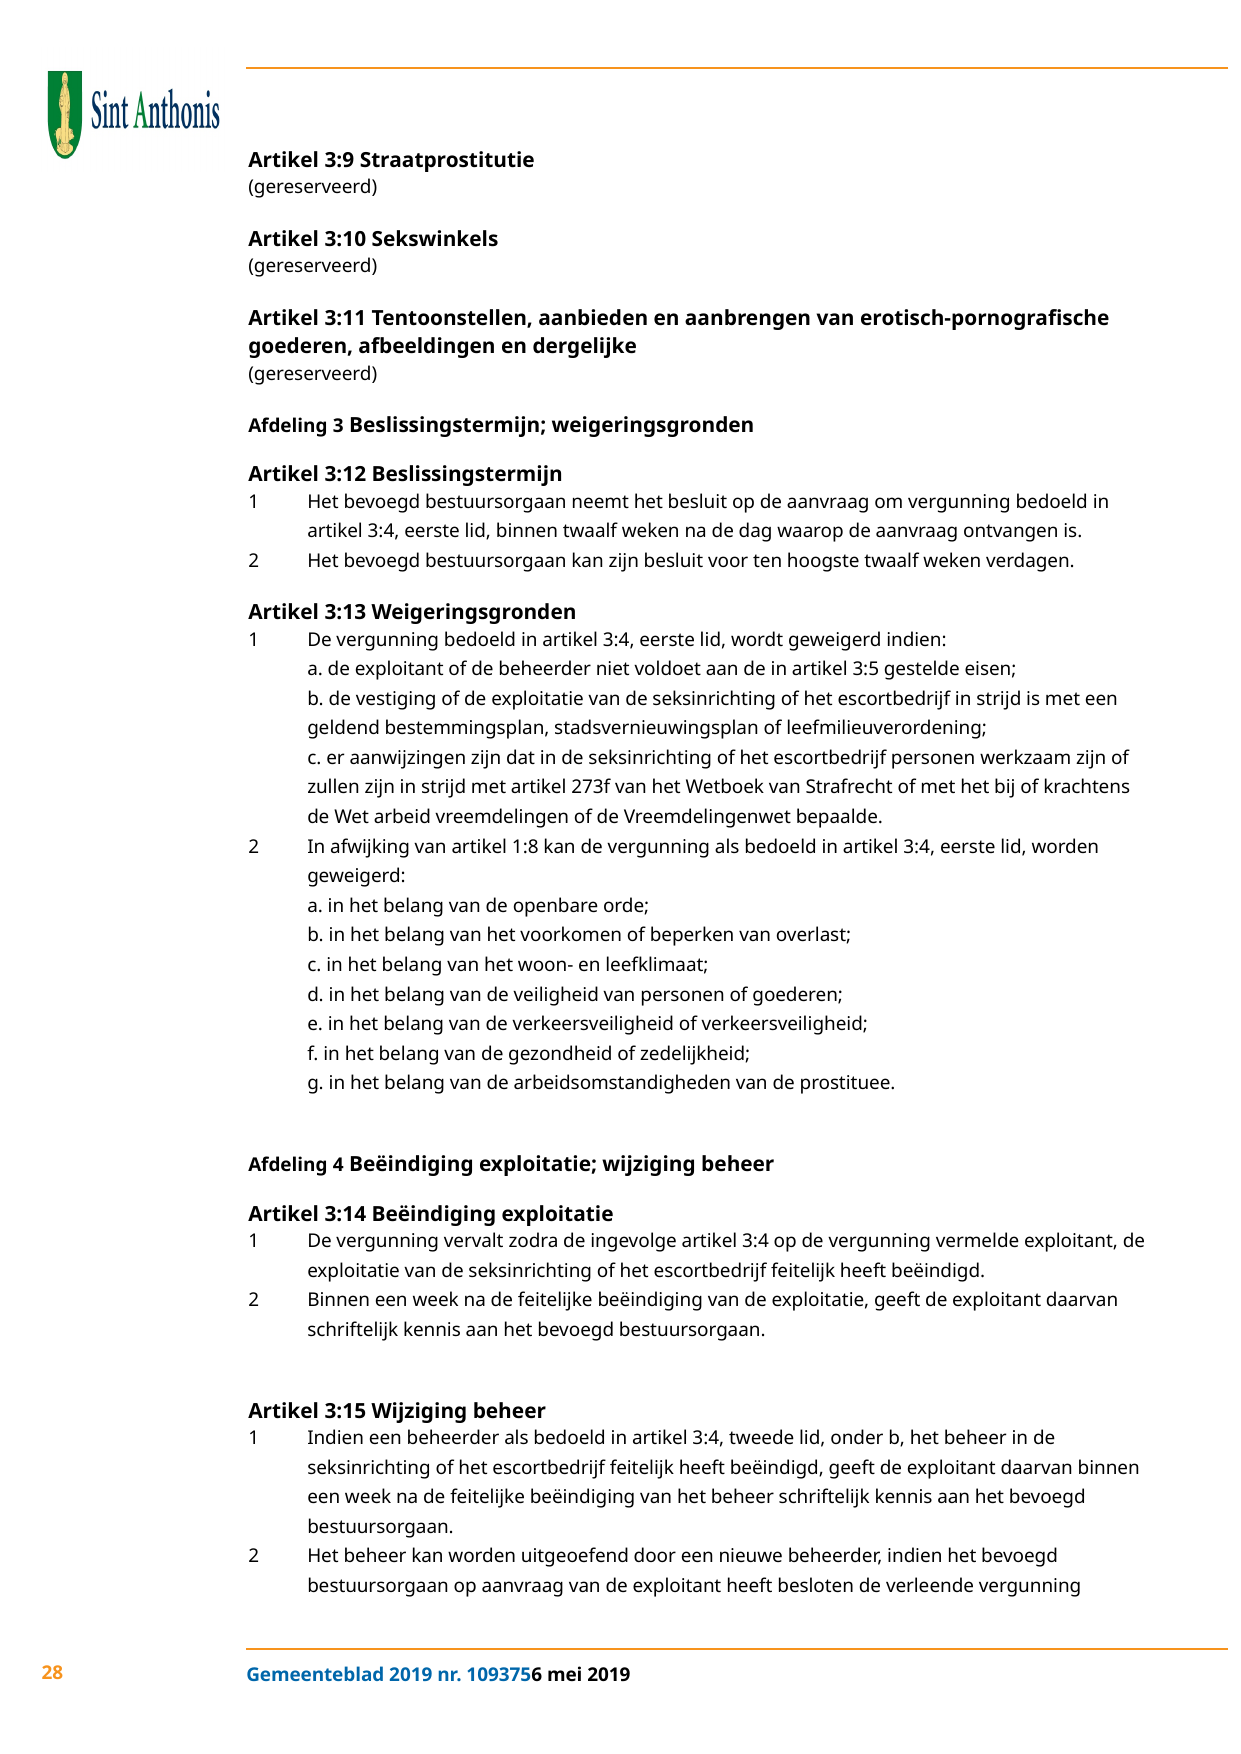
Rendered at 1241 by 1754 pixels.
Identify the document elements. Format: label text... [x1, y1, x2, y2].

list Indien een beheerder als bedoeld in artikel 3:4, tweede lid, onder b, het beheer in de seksinrichting of het escortbedrijf feitelijk heeft beëindigd, geeft de exploitant daarvan binnen een week na de feitelijke beëindiging van het beheer schriftelijk kennis aan het bevoegd bestuursorgaan. [248, 1424, 1152, 1539]
list Het bevoegd bestuursorgaan kan zijn besluit voor ten hoogste twaalf weken verdagen. [248, 547, 1152, 573]
text Artikel 3:12 Beslissingstermijn [248, 459, 1152, 488]
list De vergunning bedoeld in artikel 3:4, eerste lid, wordt geweigerd indien: [248, 626, 1152, 652]
list In afwijking van artikel 1:8 kan de vergunning als bedoeld in artikel 3:4, eerste lid, worden geweigerd: [248, 833, 1152, 888]
list c. er aanwijzingen zijn dat in de seksinrichting of het escortbedrijf personen werkzaam zijn of zullen zijn in strijd met artikel 273f van het Wetboek van Strafrecht of met het bij of krachtens de Wet arbeid vreemdelingen of de Vreemdelingenwet bepaalde. [248, 744, 1152, 829]
list c. in het belang van het woon- en leefklimaat; [248, 951, 1152, 977]
list a. in het belang van de openbare orde; [248, 892, 1152, 918]
list b. in het belang van het voorkomen of beperken van overlast; [248, 922, 1152, 947]
list f. in het belang van de gezondheid of zedelijkheid; [248, 1040, 1152, 1066]
picture [41, 47, 231, 172]
list a. de exploitant of de beheerder niet voldoet aan de in artikel 3:5 gestelde eisen; [248, 655, 1152, 681]
text Afdeling 3 Beslissingstermijn; weigeringsgronden [248, 410, 1152, 438]
list De vergunning vervalt zodra de ingevolge artikel 3:4 op de vergunning vermelde exploitant, de exploitatie van de seksinrichting of het escortbedrijf feitelijk heeft beëindigd. [248, 1227, 1152, 1282]
text (gereserveerd) [248, 252, 1152, 278]
list e. in het belang van de verkeersveiligheid of verkeersveiligheid; [248, 1010, 1152, 1036]
text Artikel 3:13 Weigeringsgronden [248, 597, 1152, 626]
text (gereserveerd) [248, 174, 1152, 199]
text (gereserveerd) [248, 360, 1152, 386]
list d. in het belang van de veiligheid van personen of goederen; [248, 981, 1152, 1007]
text Artikel 3:9 Straatprostitutie [248, 145, 1152, 174]
text Artikel 3:15 Wijziging beheer [248, 1396, 1152, 1424]
text Artikel 3:14 Beëindiging exploitatie [248, 1199, 1152, 1227]
text Artikel 3:10 Sekswinkels [248, 224, 1152, 252]
list Het beheer kan worden uitgeoefend door een nieuwe beheerder, indien het bevoegd bestuursorgaan op aanvraag van de exploitant heeft besloten de verleende vergunning [248, 1543, 1152, 1598]
list g. in het belang van de arbeidsomstandigheden van de prostituee. [248, 1069, 1152, 1095]
list Binnen een week na de feitelijke beëindiging van de exploitatie, geeft de exploitant daarvan schriftelijk kennis aan het bevoegd bestuursorgaan. [248, 1286, 1152, 1342]
text Artikel 3:11 Tentoonstellen, aanbieden en aanbrengen van erotisch-pornografische goederen, afbeeldingen en dergelijke [248, 303, 1152, 360]
list Het bevoegd bestuursorgaan neemt het besluit op de aanvraag om vergunning bedoeld in artikel 3:4, eerste lid, binnen twaalf weken na de dag waarop de aanvraag ontvangen is. [248, 488, 1152, 543]
text Afdeling 4 Beëindiging exploitatie; wijziging beheer [248, 1149, 1152, 1178]
list b. de vestiging of de exploitatie van de seksinrichting of het escortbedrijf in strijd is met een geldend bestemmingsplan, stadsvernieuwingsplan of leefmilieuverordening; [248, 685, 1152, 740]
